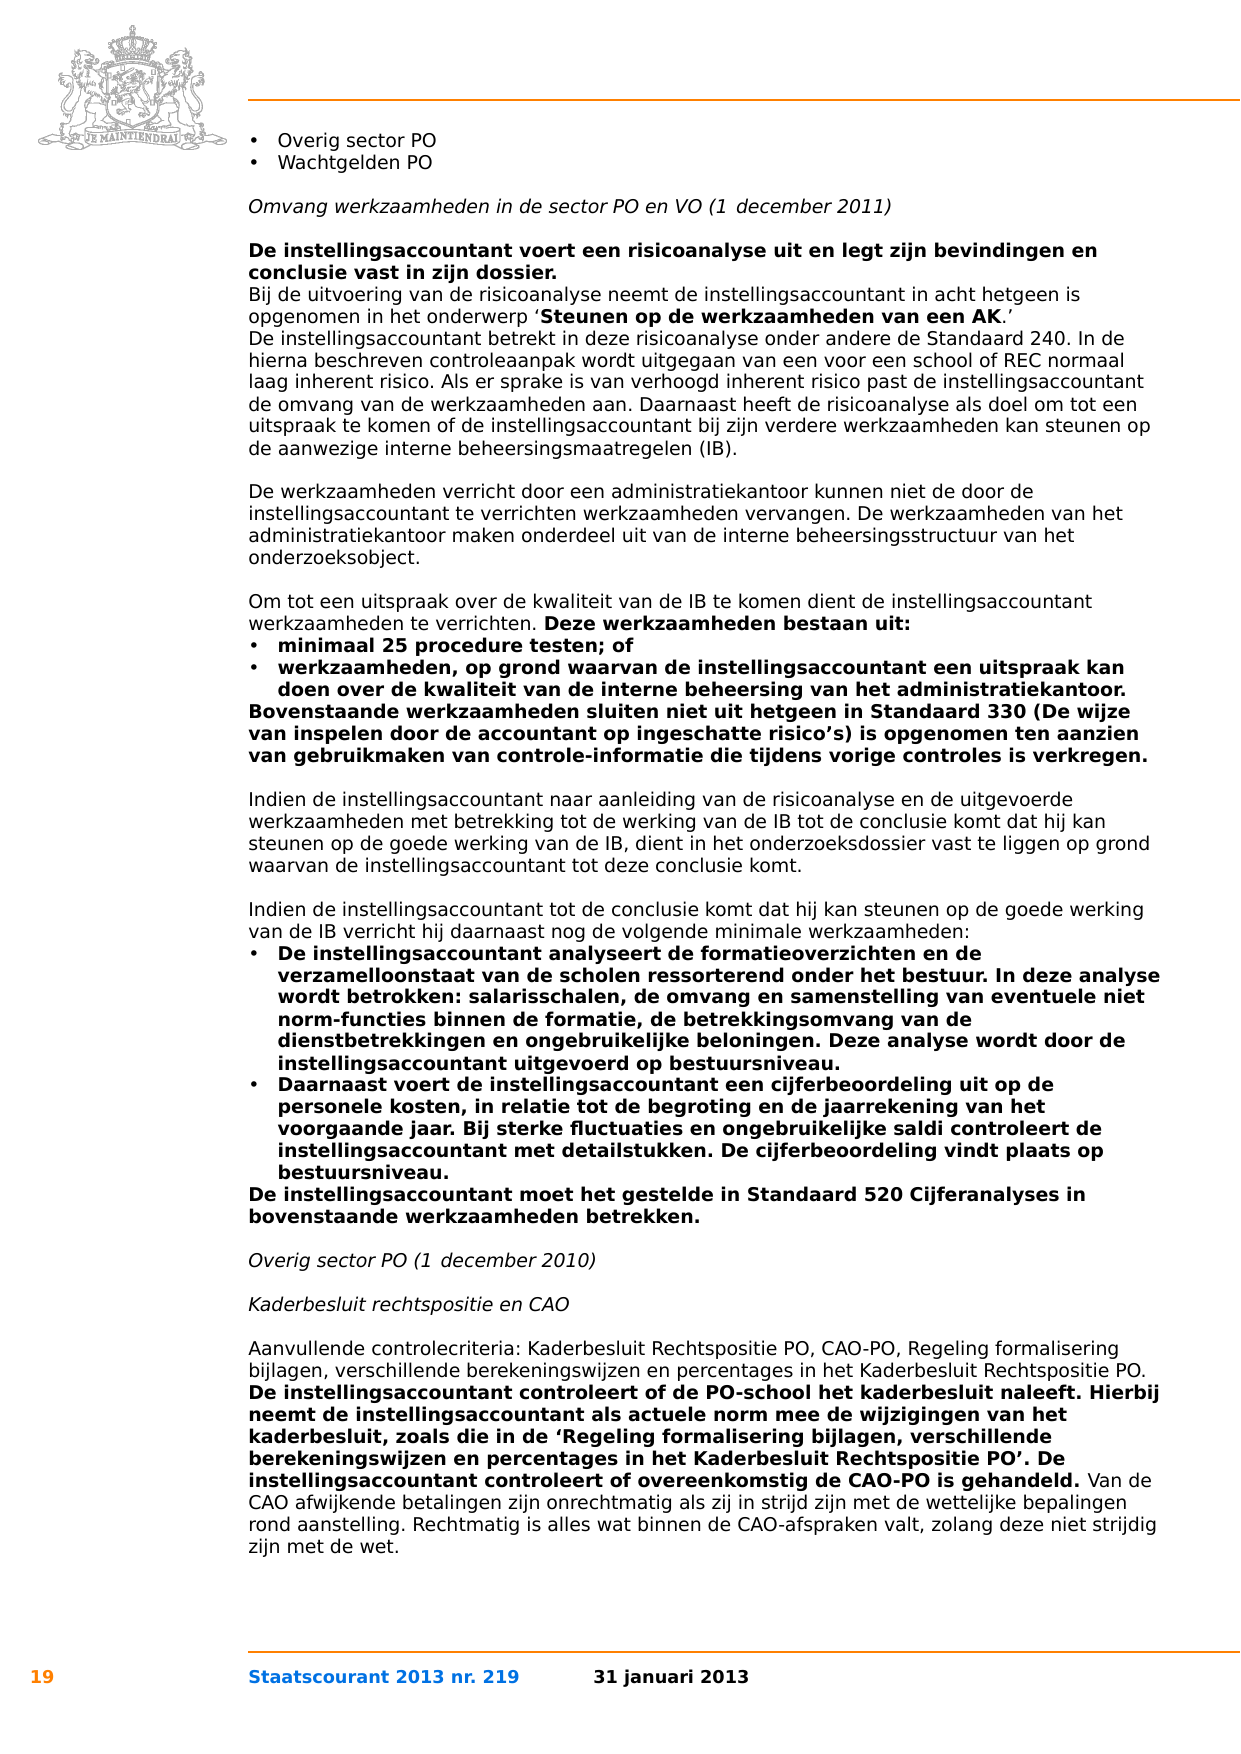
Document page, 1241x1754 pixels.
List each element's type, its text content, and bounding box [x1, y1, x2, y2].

text Indien de instellingsaccountant tot de conclusie komt dat hij kan steunen op de goede werking van de IB verricht hij daarnaast nog de volgende minimale werkzaamheden: [248, 898, 1163, 942]
text Indien de instellingsaccountant naar aanleiding van de risicoanalyse en de uitgevoerde werkzaamheden met betrekking tot de werking van de IB tot de conclusie komt dat hij kan steunen op de goede werking van de IB, dient in het onderzoeksdossier vast te liggen op grond waarvan de instellingsaccountant tot deze conclusie komt. [248, 789, 1163, 877]
text Om tot een uitspraak over de kwaliteit van de IB te komen dient de instellingsaccountant werkzaamheden te verrichten. Deze werkzaamheden bestaan uit: [248, 591, 1163, 635]
text De instellingsaccountant moet het gestelde in Standaard 520 Cijferanalyses in bovenstaande werkzaamheden betrekken. [248, 1184, 1163, 1228]
subtitle Kaderbesluit rechtspositie en CAO [248, 1294, 1163, 1316]
text • Overig sector PO [248, 130, 1163, 152]
text De werkzaamheden verricht door een administratiekantoor kunnen niet de door de instellingsaccountant te verrichten werkzaamheden vervangen. De werkzaamheden van het administratiekantoor maken onderdeel uit van de interne beheersingsstructuur van het onderzoeksobject. [248, 481, 1163, 569]
text Aanvullende controlecriteria: Kaderbesluit Rechtspositie PO, CAO-PO, Regeling formalisering bijlagen, verschillende berekeningswijzen en percentages in het Kaderbesluit Rechtspositie PO. [248, 1338, 1163, 1382]
text De instellingsaccountant betrekt in deze risicoanalyse onder andere de Standaard 240. In de hierna beschreven controleaanpak wordt uitgegaan van een voor een school of REC normaal laag inherent risico. Als er sprake is van verhoogd inherent risico past de instellingsaccountant de omvang van de werkzaamheden aan. Daarnaast heeft de risicoanalyse als doel om tot een uitspraak te komen of de instellingsaccountant bij zijn verdere werkzaamheden kan steunen op de aanwezige interne beheersingsmaatregelen (IB). [248, 327, 1163, 459]
text • Daarnaast voert de instellingsaccountant een cijferbeoordeling uit op de personele kosten, in relatie tot de begroting en de jaarrekening van het voorgaande jaar. Bij sterke fluctuaties en ongebruikelijke saldi controleert de instellingsaccountant met detailstukken. De cijferbeoordeling vindt plaats op bestuursniveau. [248, 1074, 1163, 1184]
text • werkzaamheden, op grond waarvan de instellingsaccountant een uitspraak kan doen over de kwaliteit van de interne beheersing van het administratiekantoor. [248, 657, 1163, 701]
text • minimaal 25 procedure testen; of [248, 635, 1163, 657]
text Bij de uitvoering van de risicoanalyse neemt de instellingsaccountant in acht hetgeen is opgenomen in het onderwerp ‘Steunen op de werkzaamheden van een AK.’ [248, 283, 1163, 327]
subtitle Overig sector PO (1 december 2010) [248, 1250, 1163, 1272]
text • Wachtgelden PO [248, 152, 1163, 174]
text Bovenstaande werkzaamheden sluiten niet uit hetgeen in Standaard 330 (De wijze van inspelen door de accountant op ingeschatte risico’s) is opgenomen ten aanzien van gebruikmaken van controle-informatie die tijdens vorige controles is verkregen. [248, 701, 1163, 767]
subtitle Omvang werkzaamheden in de sector PO en VO (1 december 2011) [248, 196, 1163, 218]
text De instellingsaccountant controleert of de PO-school het kaderbesluit naleeft. Hierbij neemt de instellingsaccountant als actuele norm mee de wijzigingen van het kaderbesluit, zoals die in de ‘Regeling formalisering bijlagen, verschillende berekeningswijzen en percentages in het Kaderbesluit Rechtspositie PO’. De instellingsaccountant controleert of overeenkomstig de CAO-PO is gehandeld. Van de CAO afwijkende betalingen zijn onrechtmatig als zij in strijd zijn met de wettelijke bepalingen rond aanstelling. Rechtmatig is alles wat binnen de CAO-afspraken valt, zolang deze niet strijdig zijn met de wet. [248, 1382, 1163, 1558]
text De instellingsaccountant voert een risicoanalyse uit en legt zijn bevindingen en conclusie vast in zijn dossier. [248, 239, 1163, 283]
text • De instellingsaccountant analyseert de formatieoverzichten en de verzamelloonstaat van de scholen ressorterend onder het bestuur. In deze analyse wordt betrokken: salarisschalen, de omvang en samenstelling van eventuele niet norm-functies binnen de formatie, de betrekkingsomvang van de dienstbetrekkingen en ongebruikelijke beloningen. Deze analyse wordt door de instellingsaccountant uitgevoerd op bestuursniveau. [248, 942, 1163, 1074]
picture [38, 25, 227, 150]
